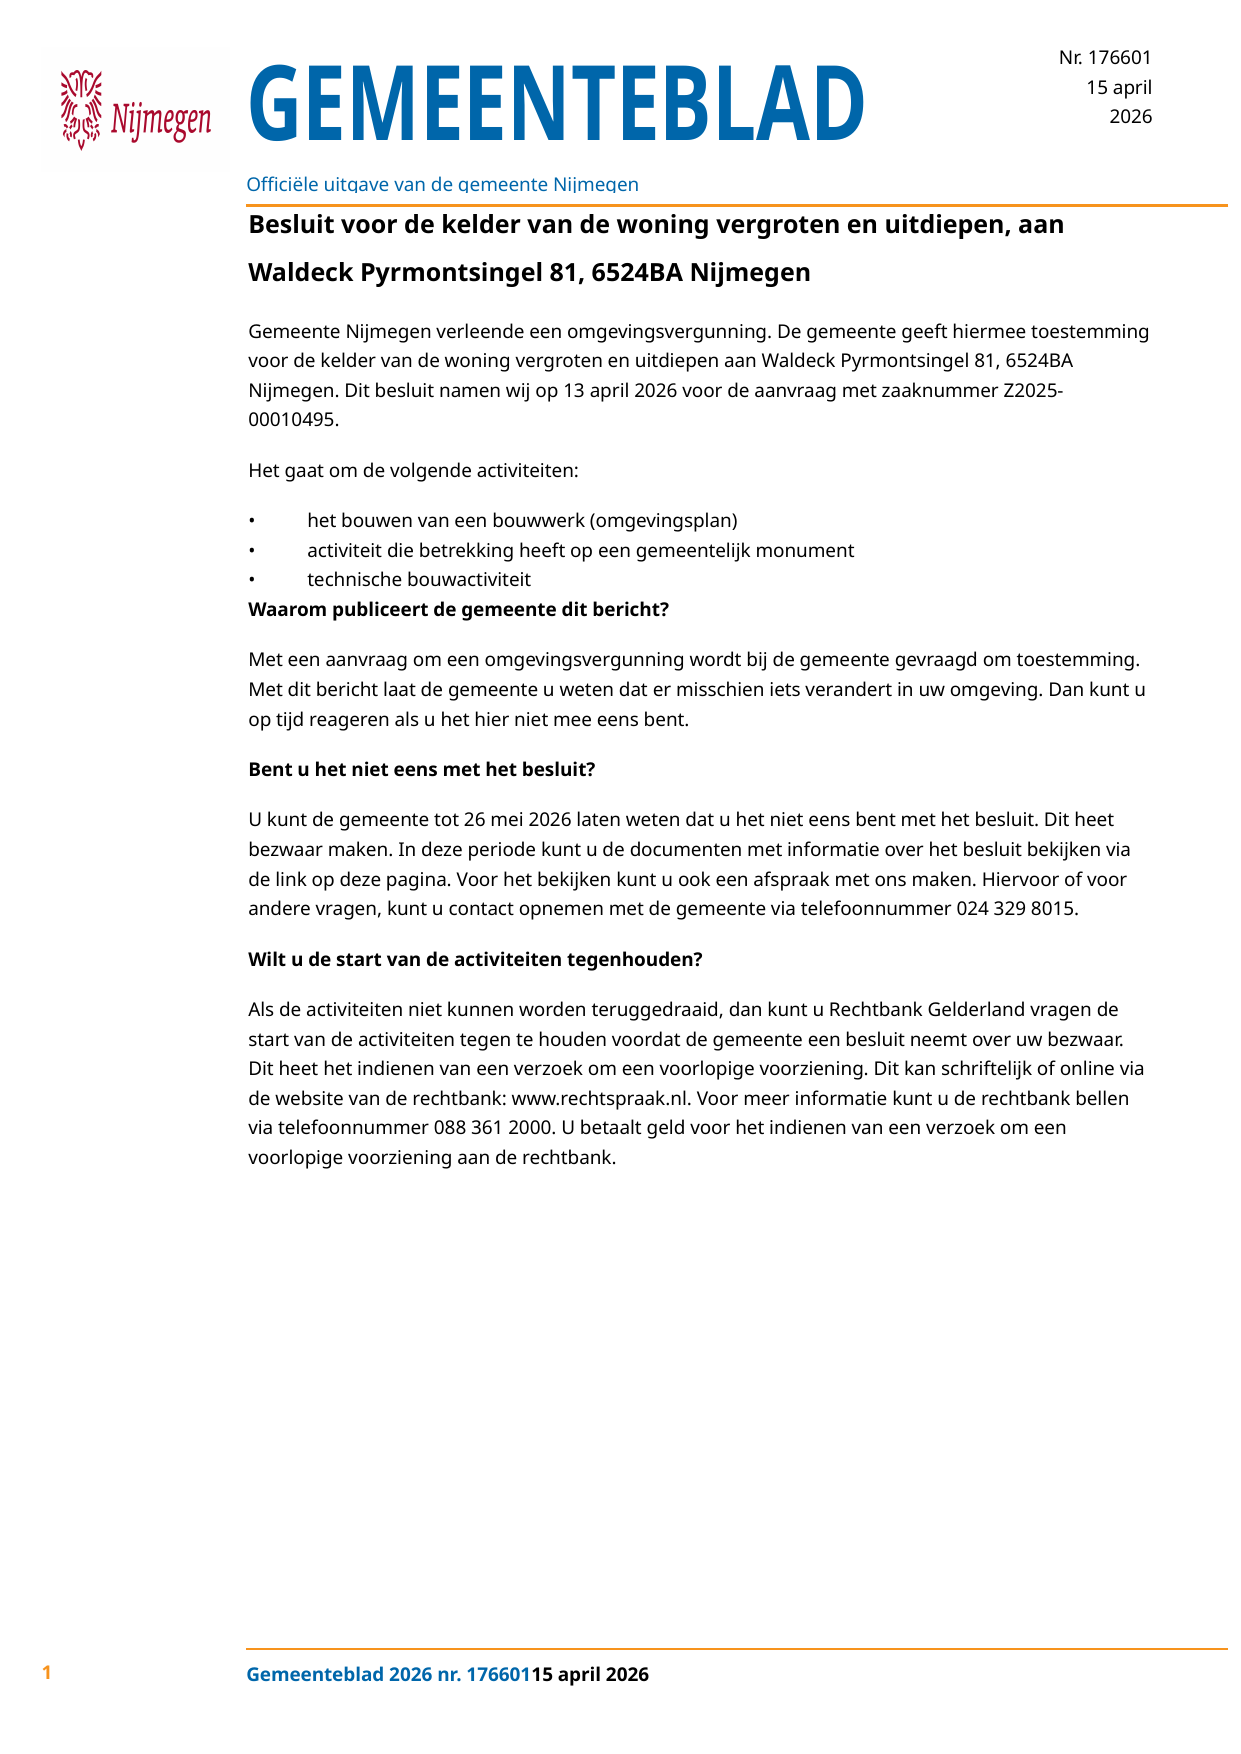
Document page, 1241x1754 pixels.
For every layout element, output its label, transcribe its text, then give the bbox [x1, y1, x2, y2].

text Besluit voor de kelder van de woning vergroten en uitdiepen, aan Waldeck Pyrmontsingel 81, 6524BA Nijmegen [248, 207, 1152, 288]
text Met een aanvraag om een omgevingsvergunning wordt bij de gemeente gevraagd om toestemming. Met dit bericht laat de gemeente u weten dat er misschien iets verandert in uw omgeving. Dan kunt u op tijd reageren als u het hier niet mee eens bent. [248, 647, 1152, 732]
list het bouwen van een bouwwerk (omgevingsplan) [248, 507, 1152, 533]
text Gemeente Nijmegen verleende een omgevingsvergunning. De gemeente geeft hiermee toestemming voor de kelder van de woning vergroten en uitdiepen aan Waldeck Pyrmontsingel 81, 6524BA Nijmegen. Dit besluit namen wij op 13 april 2026 voor de aanvraag met zaaknummer Z2025-00010495. [248, 318, 1152, 432]
text Als de activiteiten niet kunnen worden teruggedraaid, dan kunt u Rechtbank Gelderland vragen de start van de activiteiten tegen te houden voordat de gemeente een besluit neemt over uw bezwaar. Dit heet het indienen van een verzoek om een voorlopige voorziening. Dit kan schriftelijk of online via de website van de rechtbank: www.rechtspraak.nl. Voor meer informatie kunt u de rechtbank bellen via telefoonnummer 088 361 2000. U betaalt geld voor het indienen van een verzoek om een voorlopige voorziening aan de rechtbank. [248, 996, 1152, 1170]
text Waarom publiceert de gemeente dit bericht? [248, 596, 1152, 622]
list technische bouwactiviteit [248, 567, 1152, 592]
text Het gaat om de volgende activiteiten: [248, 457, 1152, 483]
text Wilt u de start van de activiteiten tegenhouden? [248, 946, 1152, 972]
picture [41, 47, 231, 172]
text U kunt de gemeente tot 26 mei 2026 laten weten dat u het niet eens bent met het besluit. Dit heet bezwaar maken. In deze periode kunt u de documenten met informatie over het besluit bekijken via de link op deze pagina. Voor het bekijken kunt u ook een afspraak met ons maken. Hiervoor of voor andere vragen, kunt u contact opnemen met de gemeente via telefoonnummer 024 329 8015. [248, 807, 1152, 921]
text Bent u het niet eens met het besluit? [248, 756, 1152, 782]
list activiteit die betrekking heeft op een gemeentelijk monument [248, 537, 1152, 563]
